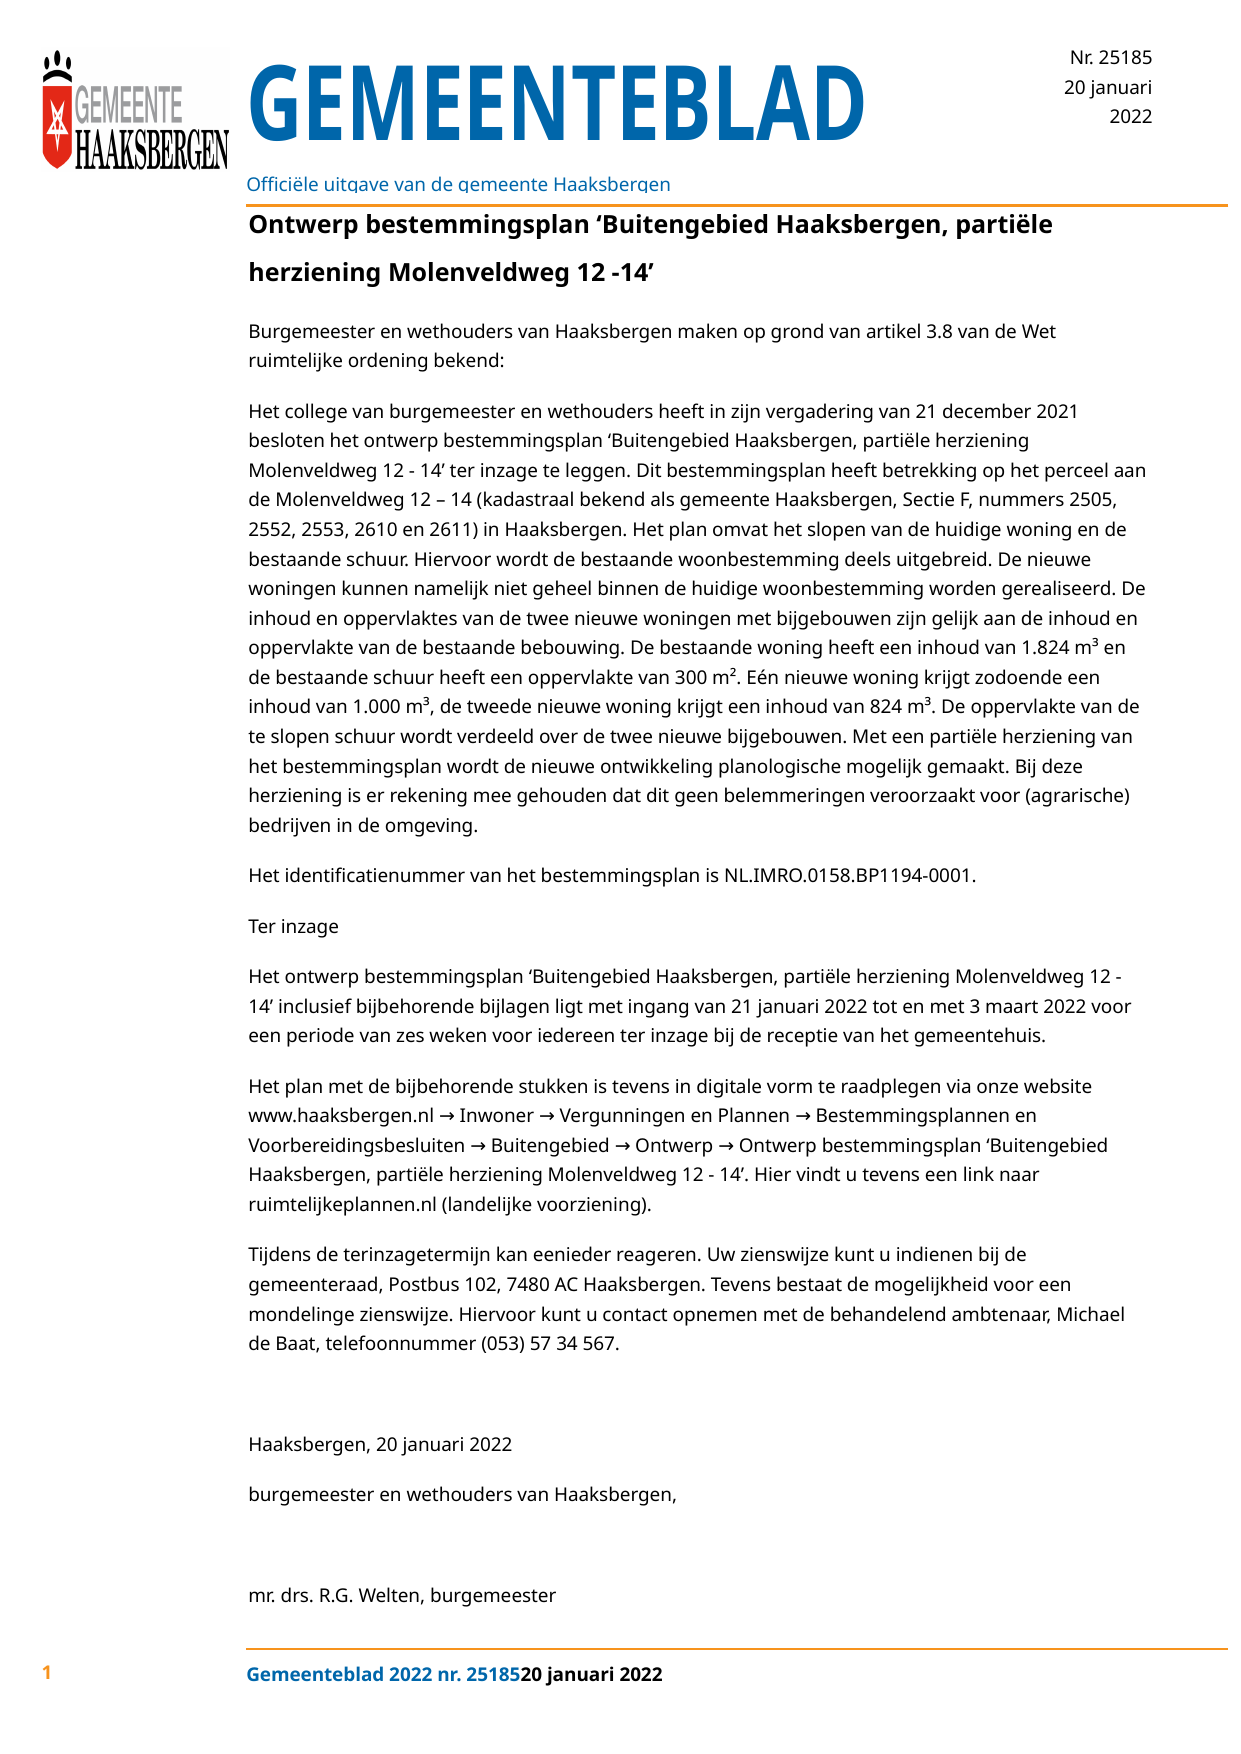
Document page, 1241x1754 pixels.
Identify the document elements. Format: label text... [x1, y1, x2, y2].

text burgemeester en wethouders van Haaksbergen, [248, 1482, 1152, 1507]
text Haaksbergen, 20 januari 2022 [248, 1431, 1152, 1457]
text Ter inzage [248, 913, 1152, 939]
text Het college van burgemeester en wethouders heeft in zijn vergadering van 21 december 2021 besloten het ontwerp bestemmingsplan ‘Buitengebied Haaksbergen, partiële herziening Molenveldweg 12 - 14’ ter inzage te leggen. Dit bestemmingsplan heeft betrekking op het perceel aan de Molenveldweg 12 – 14 (kadastraal bekend als gemeente Haaksbergen, Sectie F, nummers 2505, 2552, 2553, 2610 en 2611) in Haaksbergen. Het plan omvat het slopen van de huidige woning en de bestaande schuur. Hiervoor wordt de bestaande woonbestemming deels uitgebreid. De nieuwe woningen kunnen namelijk niet geheel binnen de huidige woonbestemming worden gerealiseerd. De inhoud en oppervlaktes van de twee nieuwe woningen met bijgebouwen zijn gelijk aan de inhoud en oppervlakte van de bestaande bebouwing. De bestaande woning heeft een inhoud van 1.824 m³ en de bestaande schuur heeft een oppervlakte van 300 m². Eén nieuwe woning krijgt zodoende een inhoud van 1.000 m³, de tweede nieuwe woning krijgt een inhoud van 824 m³. De oppervlakte van de te slopen schuur wordt verdeeld over de twee nieuwe bijgebouwen. Met een partiële herziening van het bestemmingsplan wordt de nieuwe ontwikkeling planologische mogelijk gemaakt. Bij deze herziening is er rekening mee gehouden dat dit geen belemmeringen veroorzaakt voor (agrarische) bedrijven in de omgeving. [248, 398, 1152, 838]
text Het ontwerp bestemmingsplan ‘Buitengebied Haaksbergen, partiële herziening Molenveldweg 12 - 14’ inclusief bijbehorende bijlagen ligt met ingang van 21 januari 2022 tot en met 3 maart 2022 voor een periode van zes weken voor iedereen ter inzage bij de receptie van het gemeentehuis. [248, 963, 1152, 1048]
text Tijdens de terinzagetermijn kan eenieder reageren. Uw zienswijze kunt u indienen bij de gemeenteraad, Postbus 102, 7480 AC Haaksbergen. Tevens bestaat de mogelijkheid voor een mondelinge zienswijze. Hiervoor kunt u contact opnemen met de behandelend ambtenaar, Michael de Baat, telefoonnummer (053) 57 34 567. [248, 1242, 1152, 1356]
text mr. drs. R.G. Welten, burgemeester [248, 1582, 1152, 1608]
text Het plan met de bijbehorende stukken is tevens in digitale vorm te raadplegen via onze website www.haaksbergen.nl → Inwoner → Vergunningen en Plannen → Bestemmingsplannen en Voorbereidingsbesluiten → Buitengebied → Ontwerp → Ontwerp bestemmingsplan ‘Buitengebied Haaksbergen, partiële herziening Molenveldweg 12 - 14’. Hier vindt u tevens een link naar ruimtelijkeplannen.nl (landelijke voorziening). [248, 1073, 1152, 1217]
text Het identificatienummer van het bestemmingsplan is NL.IMRO.0158.BP1194-0001. [248, 862, 1152, 888]
text Burgemeester en wethouders van Haaksbergen maken op grond van artikel 3.8 van de Wet ruimtelijke ordening bekend: [248, 318, 1152, 373]
picture [41, 47, 231, 172]
text Ontwerp bestemmingsplan ‘Buitengebied Haaksbergen, partiële herziening Molenveldweg 12 -14’ [248, 207, 1152, 288]
